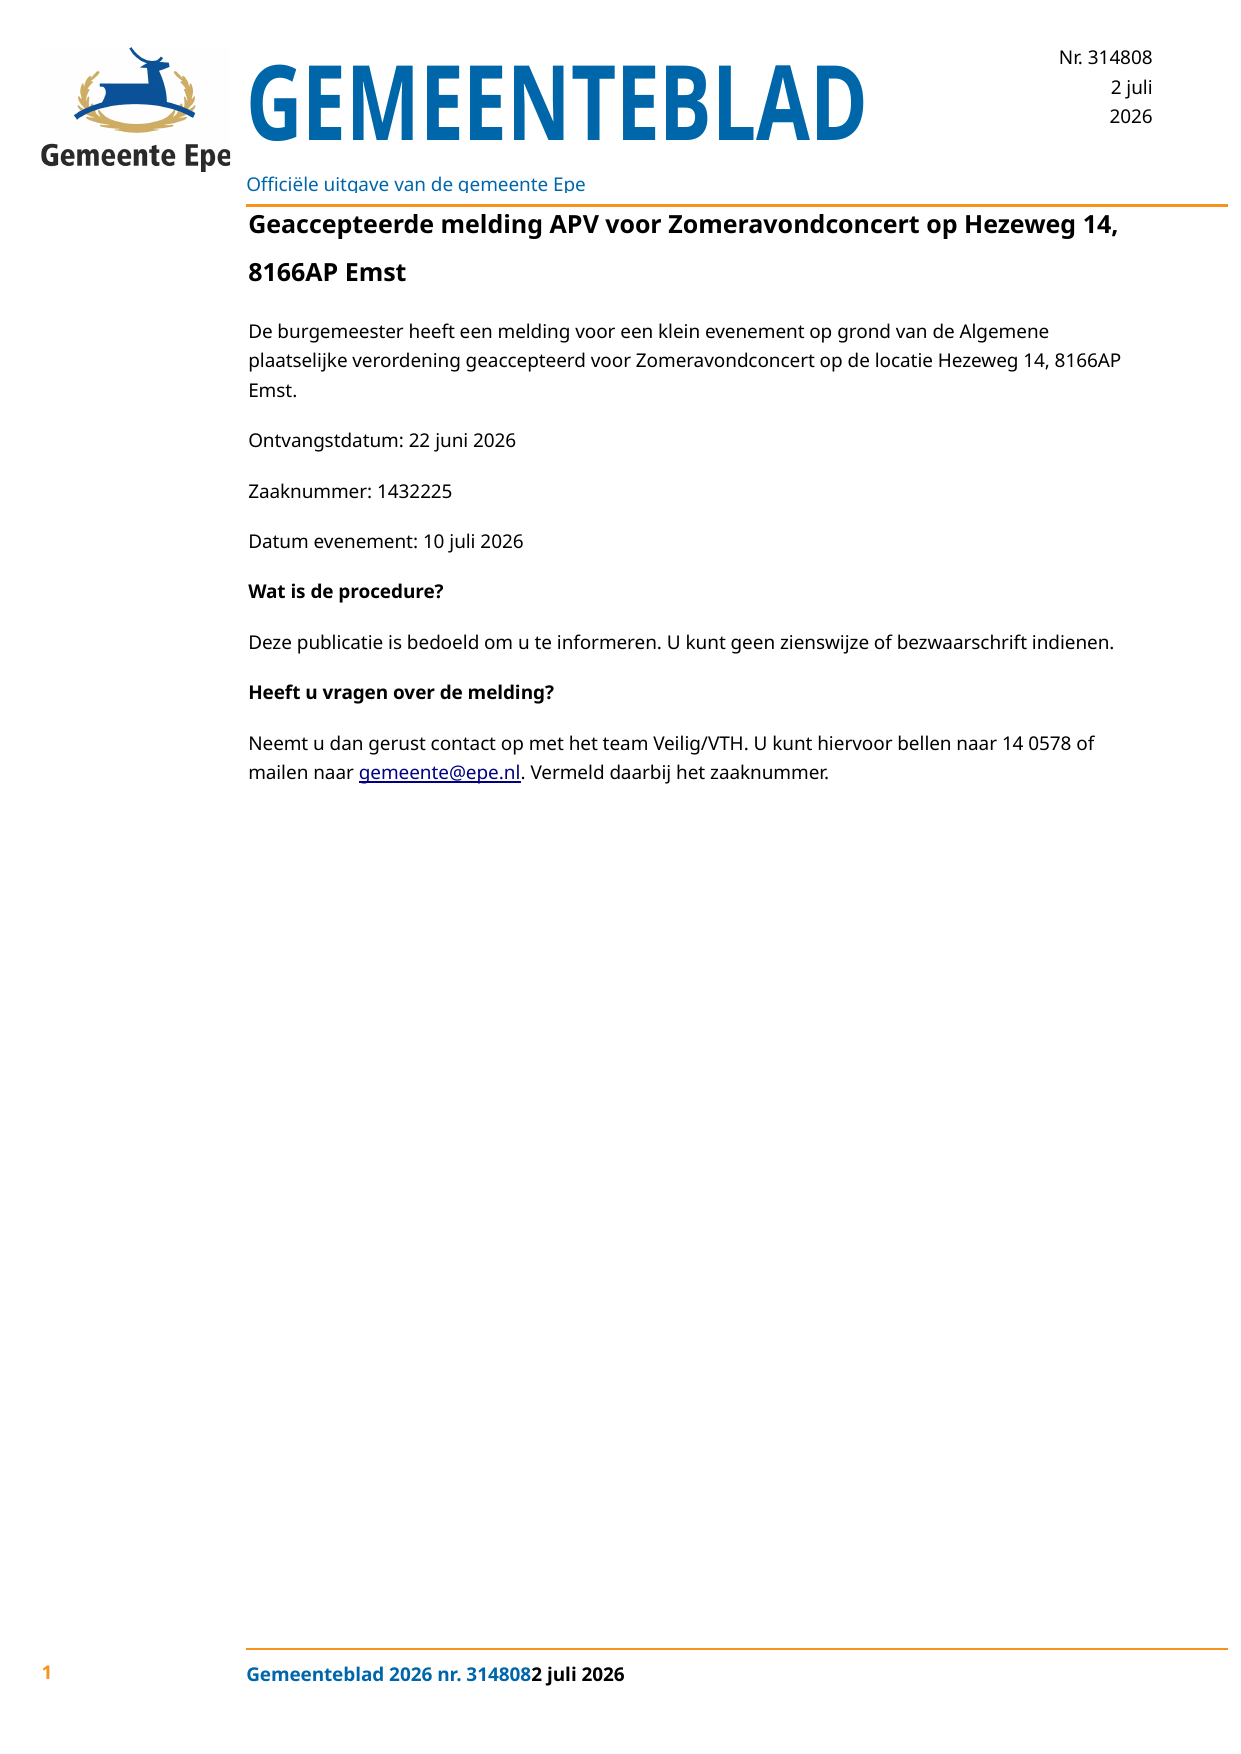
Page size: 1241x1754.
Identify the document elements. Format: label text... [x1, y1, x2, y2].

text Wat is de procedure? [248, 579, 1152, 604]
text Zaaknummer: 1432225 [248, 478, 1152, 504]
text Neemt u dan gerust contact op met het team Veilig/VTH. U kunt hiervoor bellen naar 14 0578 of mailen naar gemeente@epe.nl. Vermeld daarbij het zaaknummer. [248, 730, 1152, 785]
text De burgemeester heeft een melding voor een klein evenement op grond van de Algemene plaatselijke verordening geaccepteerd voor Zomeravondconcert op de locatie Hezeweg 14, 8166AP Emst. [248, 318, 1152, 403]
text Heeft u vragen over de melding? [248, 679, 1152, 705]
text Ontvangstdatum: 22 juni 2026 [248, 427, 1152, 453]
text Deze publicatie is bedoeld om u te informeren. U kunt geen zienswijze of bezwaarschrift indienen. [248, 629, 1152, 655]
text Datum evenement: 10 juli 2026 [248, 528, 1152, 554]
picture [41, 47, 231, 172]
text Geaccepteerde melding APV voor Zomeravondconcert op Hezeweg 14, 8166AP Emst [248, 207, 1152, 288]
